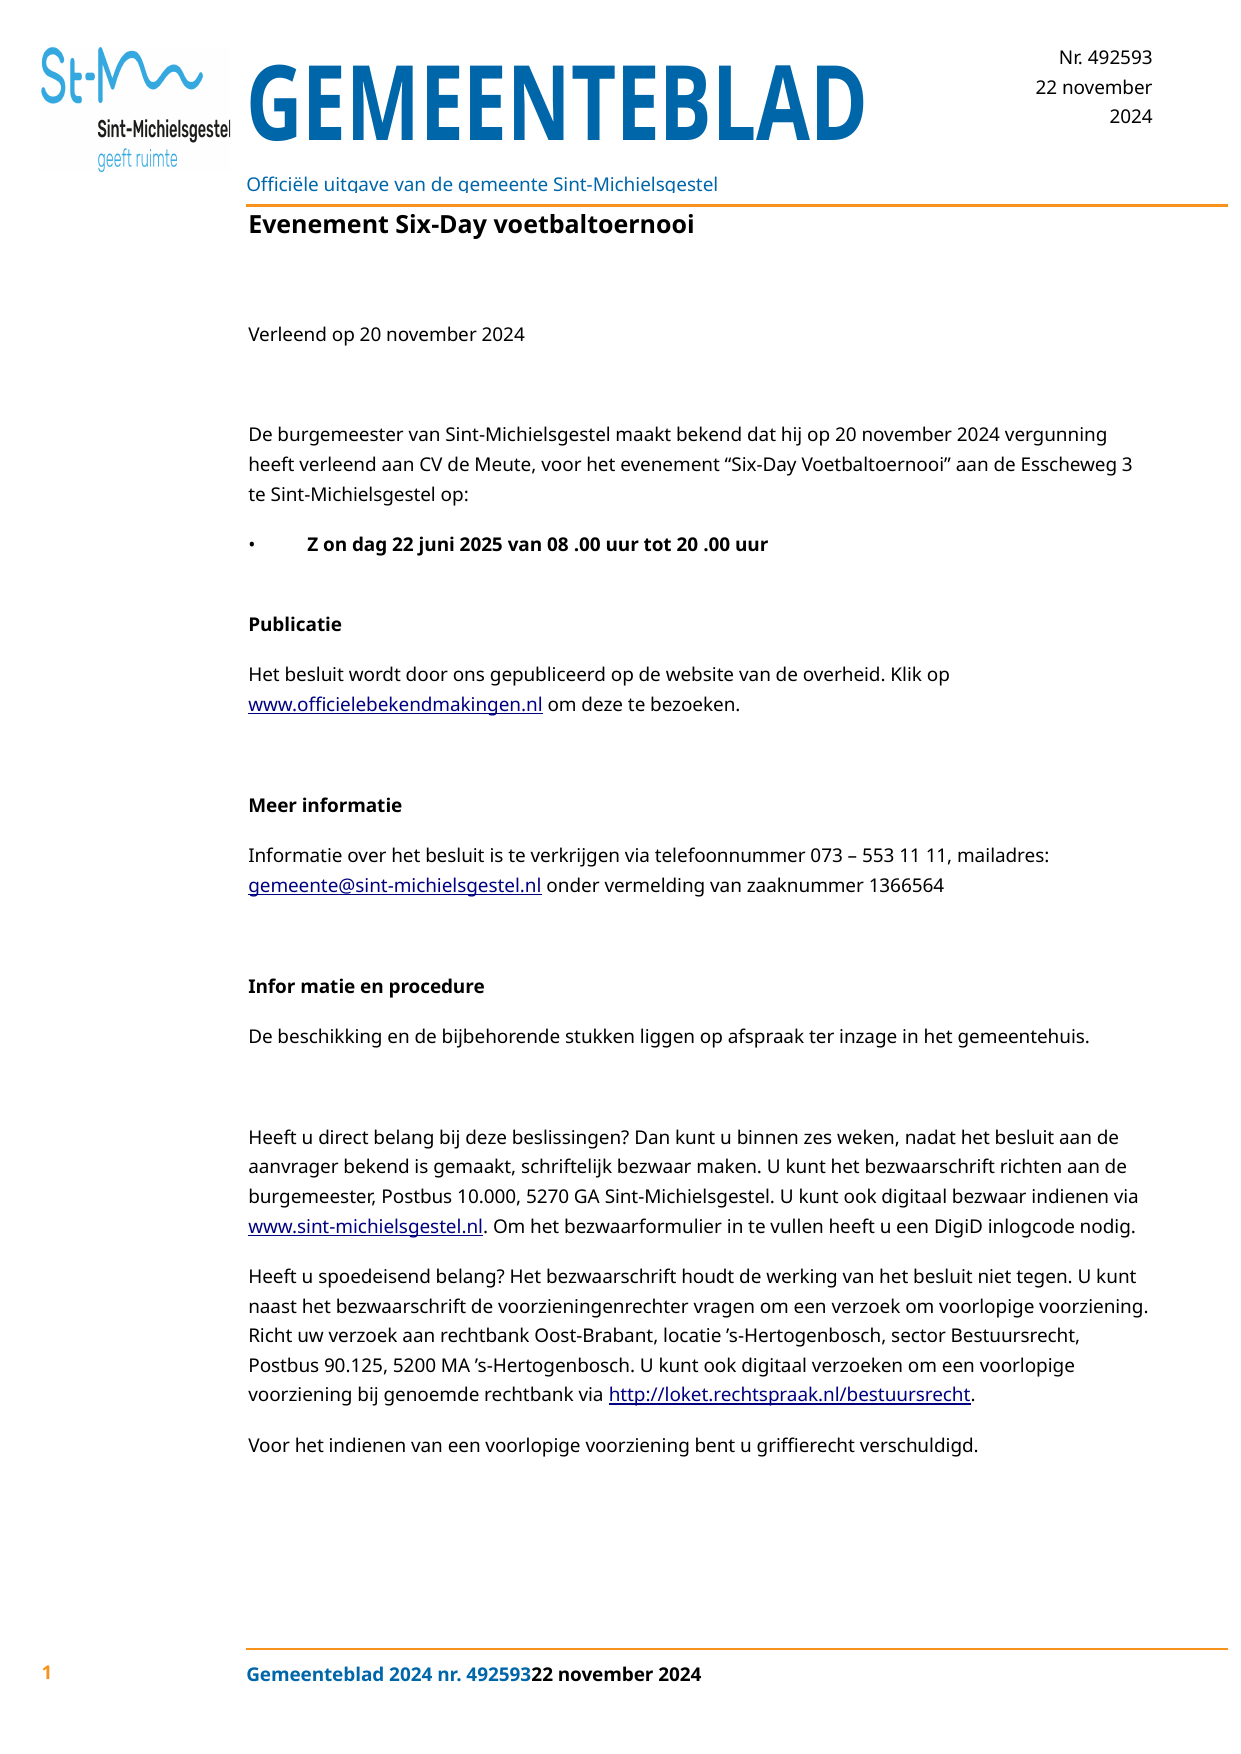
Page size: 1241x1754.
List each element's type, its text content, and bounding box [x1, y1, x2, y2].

text Infor matie en procedure [248, 973, 1152, 998]
text Het besluit wordt door ons gepubliceerd op de website van de overheid. Klik op www.officielebekendmakingen.nl om deze te bezoeken. [248, 662, 1152, 717]
text Heeft u spoedeisend belang? Het bezwaarschrift houdt de werking van het besluit niet tegen. U kunt naast het bezwaarschrift de voorzieningenrechter vragen om een verzoek om voorlopige voorziening. Richt uw verzoek aan rechtbank Oost-Brabant, locatie ’s-Hertogenbosch, sector Bestuursrecht, Postbus 90.125, 5200 MA ’s-Hertogenbosch. U kunt ook digitaal verzoeken om een voorlopige voorziening bij genoemde rechtbank via http://loket.rechtspraak.nl/bestuursrecht. [248, 1263, 1152, 1407]
text Heeft u direct belang bij deze beslissingen? Dan kunt u binnen zes weken, nadat het besluit aan de aanvrager bekend is gemaakt, schriftelijk bezwaar maken. U kunt het bezwaarschrift richten aan de burgemeester, Postbus 10.000, 5270 GA Sint-Michielsgestel. U kunt ook digitaal bezwaar indienen via www.sint-michielsgestel.nl. Om het bezwaarformulier in te vullen heeft u een DigiD inlogcode nodig. [248, 1124, 1152, 1238]
text Voor het indienen van een voorlopige voorziening bent u griffierecht verschuldigd. [248, 1432, 1152, 1458]
list Z on dag 22 juni 2025 van 08 .00 uur tot 20 .00 uur [248, 531, 1152, 557]
text Evenement Six-Day voetbaltoernooi [248, 207, 1152, 241]
text De burgemeester van Sint-Michielsgestel maakt bekend dat hij op 20 november 2024 vergunning heeft verleend aan CV de Meute, voor het evenement “Six-Day Voetbaltoernooi” aan de Esscheweg 3 te Sint-Michielsgestel op: [248, 422, 1152, 506]
text De beschikking en de bijbehorende stukken liggen op afspraak ter inzage in het gemeentehuis. [248, 1023, 1152, 1049]
text Meer informatie [248, 792, 1152, 818]
text Verleend op 20 november 2024 [248, 321, 1152, 346]
text Informatie over het besluit is te verkrijgen via telefoonnummer 073 – 553 11 11, mailadres: gemeente@sint-michielsgestel.nl onder vermelding van zaaknummer 1366564 [248, 842, 1152, 898]
text Publicatie [248, 611, 1152, 637]
picture [41, 47, 231, 172]
